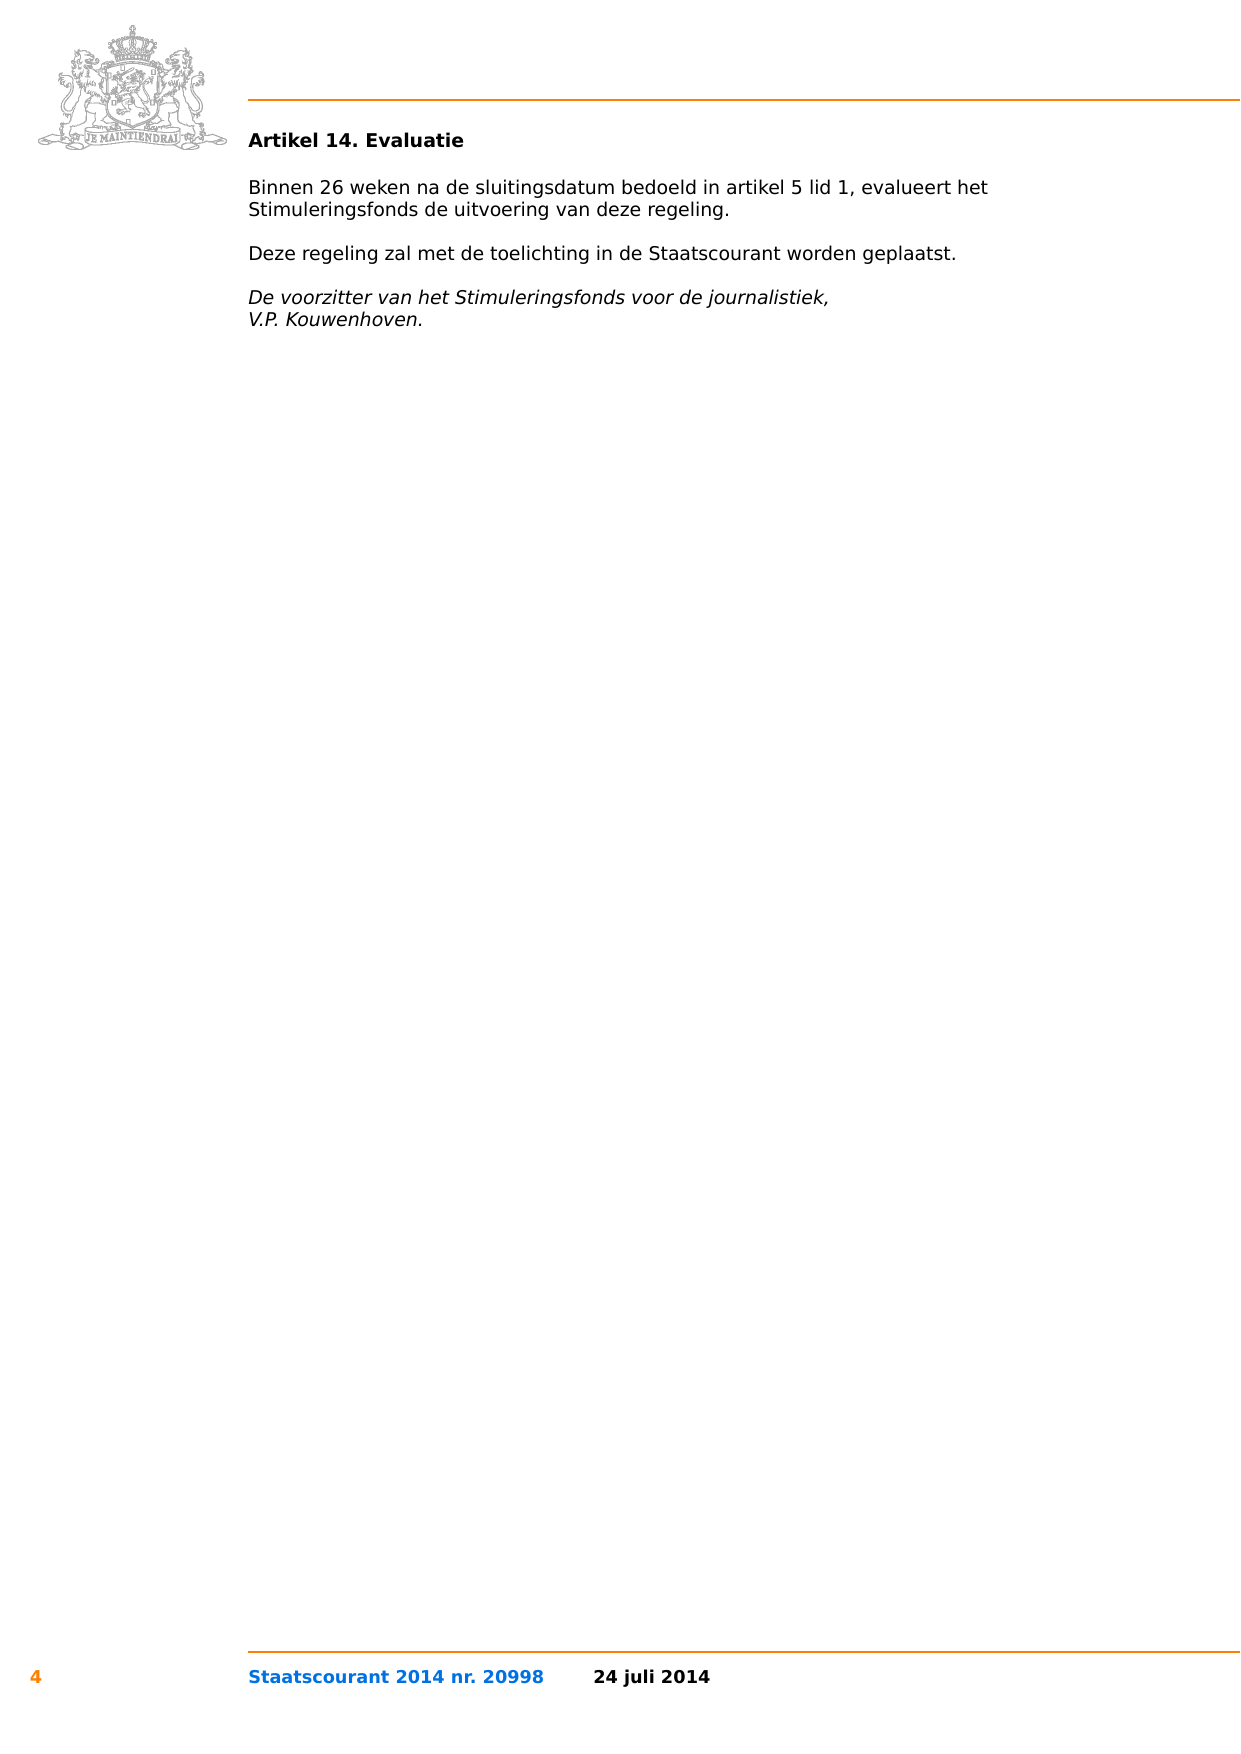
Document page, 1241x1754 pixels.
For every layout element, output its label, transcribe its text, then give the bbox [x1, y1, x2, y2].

text Deze regeling zal met de toelichting in de Staatscourant worden geplaatst. [248, 243, 1163, 265]
text De voorzitter van het Stimuleringsfonds voor de journalistiek, V.P. Kouwenhoven. [248, 287, 1163, 331]
subtitle Artikel 14. Evaluatie [248, 130, 1163, 152]
picture [38, 25, 227, 150]
text Binnen 26 weken na de sluitingsdatum bedoeld in artikel 5 lid 1, evalueert het Stimuleringsfonds de uitvoering van deze regeling. [248, 177, 1163, 221]
